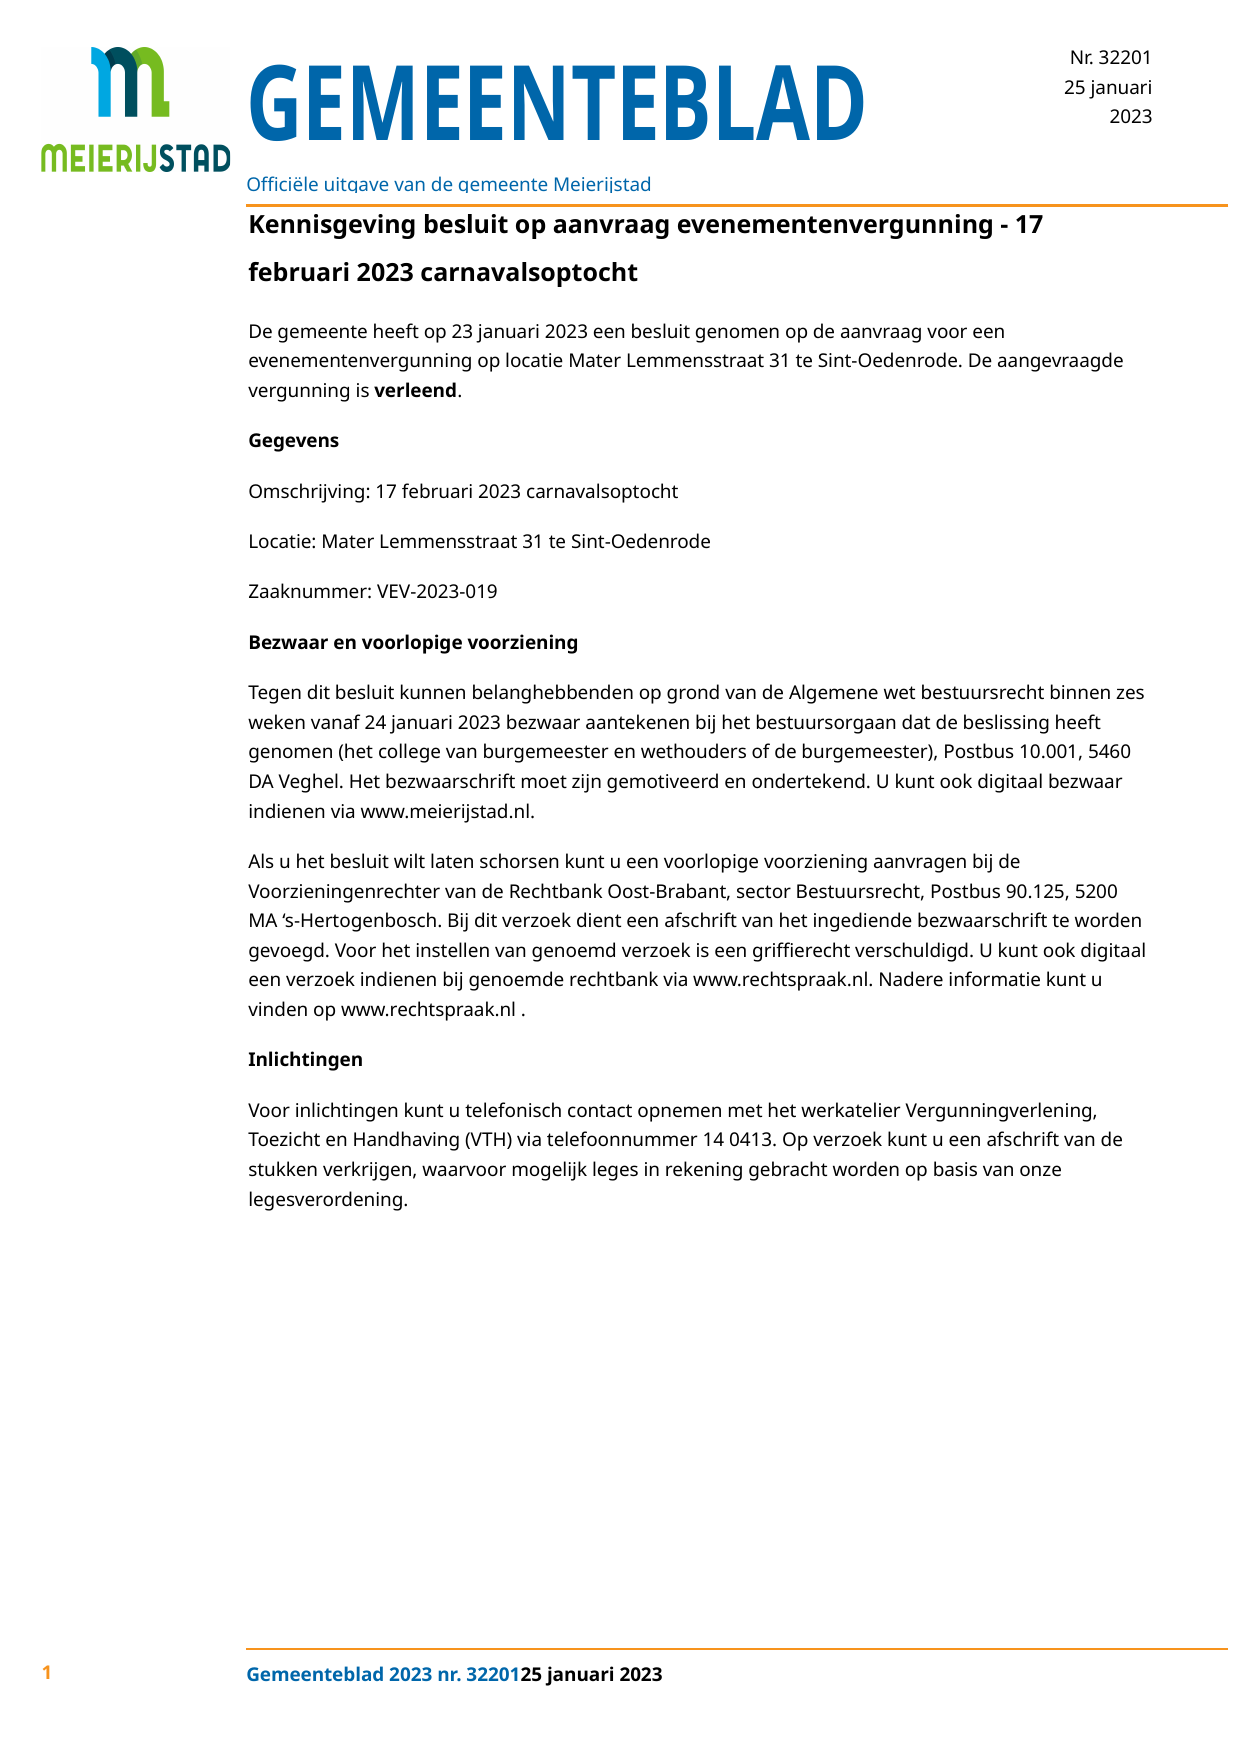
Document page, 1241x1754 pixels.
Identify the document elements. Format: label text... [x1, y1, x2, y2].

text Omschrijving: 17 februari 2023 carnavalsoptocht [248, 478, 1152, 504]
text De gemeente heeft op 23 januari 2023 een besluit genomen op de aanvraag voor een evenementenvergunning op locatie Mater Lemmensstraat 31 te Sint-Oedenrode. De aangevraagde vergunning is verleend. [248, 318, 1152, 403]
text Locatie: Mater Lemmensstraat 31 te Sint-Oedenrode [248, 528, 1152, 554]
text Kennisgeving besluit op aanvraag evenementenvergunning - 17 februari 2023 carnavalsoptocht [248, 207, 1152, 288]
text Zaaknummer: VEV-2023-019 [248, 579, 1152, 604]
picture [41, 47, 231, 172]
text Voor inlichtingen kunt u telefonisch contact opnemen met het werkatelier Vergunningverlening, Toezicht en Handhaving (VTH) via telefoonnummer 14 0413. Op verzoek kunt u een afschrift van de stukken verkrijgen, waarvoor mogelijk leges in rekening gebracht worden op basis van onze legesverordening. [248, 1097, 1152, 1212]
text Als u het besluit wilt laten schorsen kunt u een voorlopige voorziening aanvragen bij de Voorzieningenrechter van de Rechtbank Oost-Brabant, sector Bestuursrecht, Postbus 90.125, 5200 MA ‘s-Hertogenbosch. Bij dit verzoek dient een afschrift van het ingediende bezwaarschrift te worden gevoegd. Voor het instellen van genoemd verzoek is een griffierecht verschuldigd. U kunt ook digitaal een verzoek indienen bij genoemde rechtbank via www.rechtspraak.nl. Nadere informatie kunt u vinden op www.rechtspraak.nl . [248, 848, 1152, 1022]
text Gegevens [248, 427, 1152, 453]
text Bezwaar en voorlopige voorziening [248, 629, 1152, 655]
text Inlichtingen [248, 1047, 1152, 1072]
text Tegen dit besluit kunnen belanghebbenden op grond van de Algemene wet bestuursrecht binnen zes weken vanaf 24 januari 2023 bezwaar aantekenen bij het bestuursorgaan dat de beslissing heeft genomen (het college van burgemeester en wethouders of de burgemeester), Postbus 10.001, 5460 DA Veghel. Het bezwaarschrift moet zijn gemotiveerd en ondertekend. U kunt ook digitaal bezwaar indienen via www.meierijstad.nl. [248, 679, 1152, 824]
